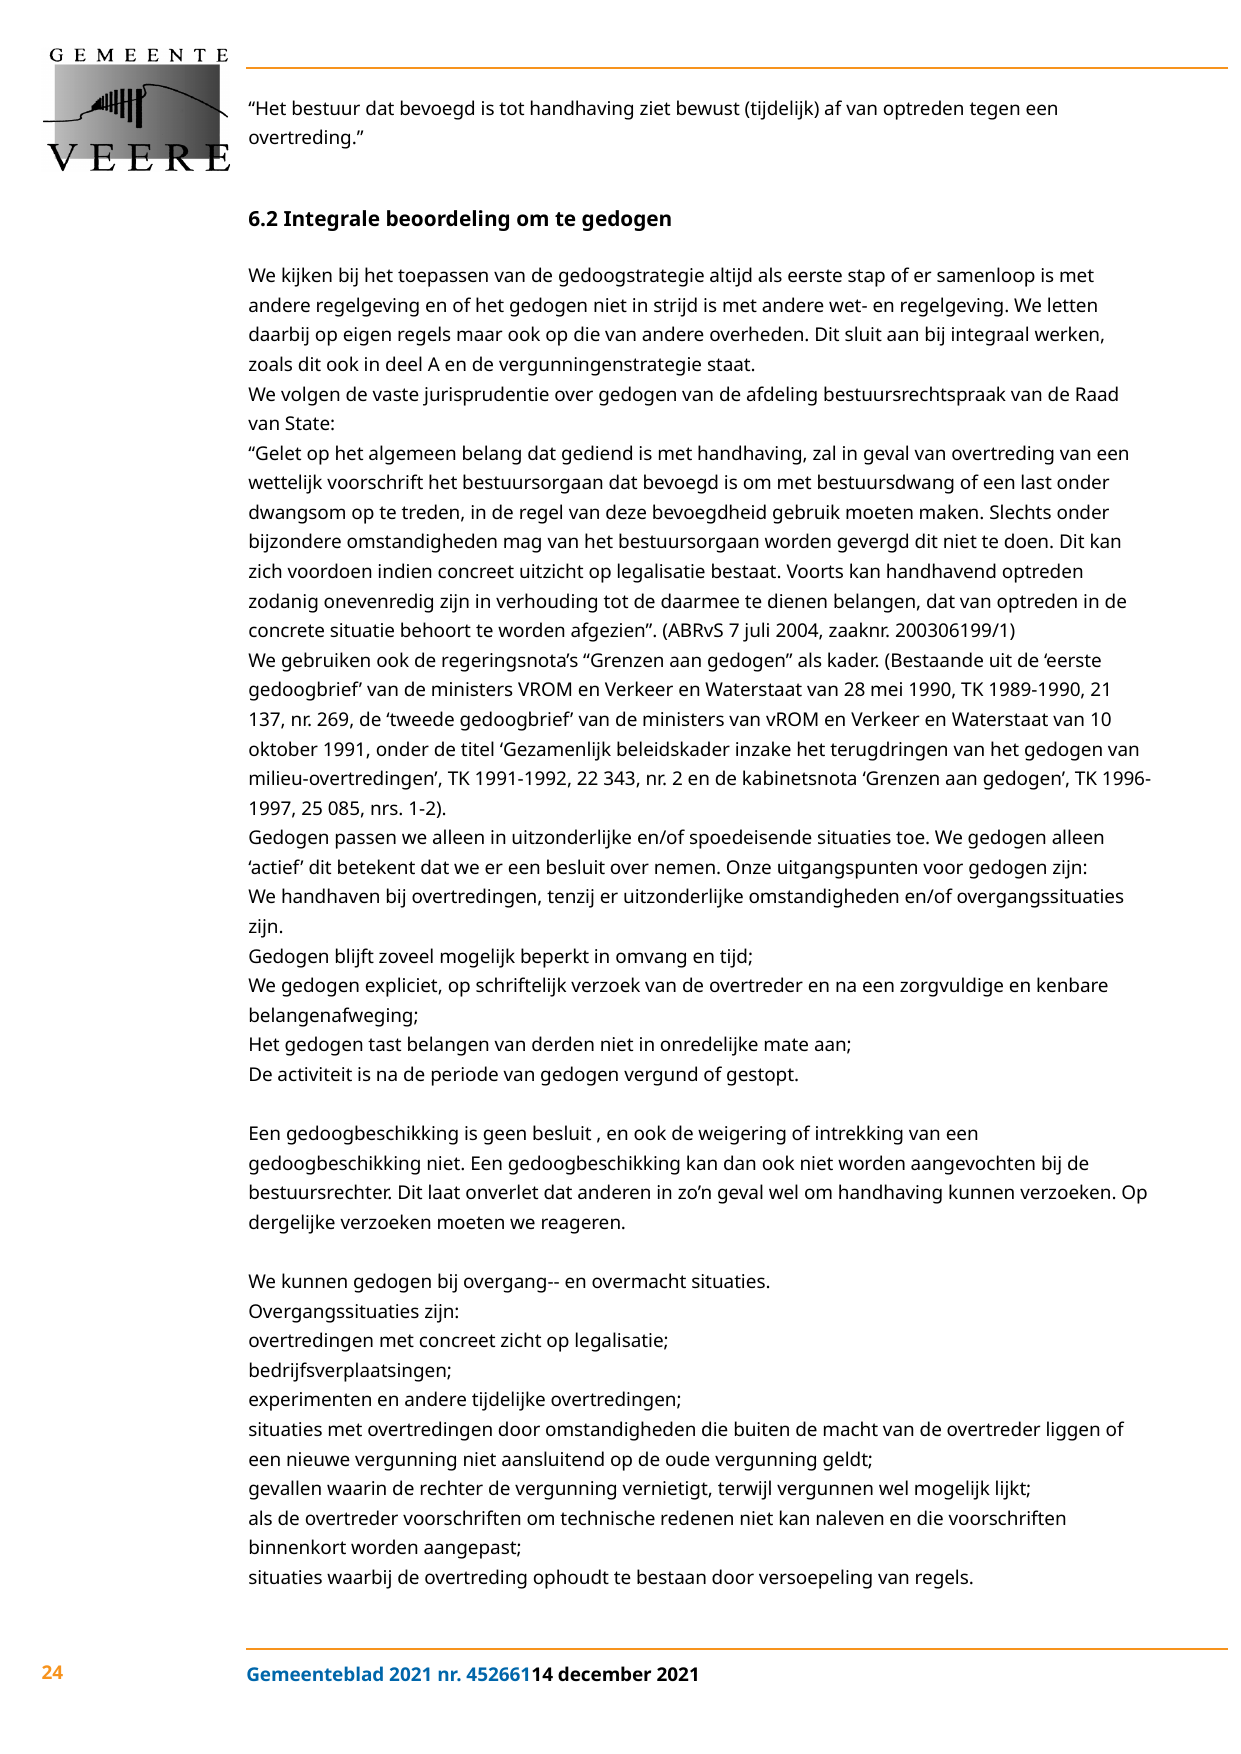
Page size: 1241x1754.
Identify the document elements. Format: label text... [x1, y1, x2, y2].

text experimenten en andere tijdelijke overtredingen; [248, 1387, 1152, 1412]
text We handhaven bij overtredingen, tenzij er uitzonderlijke omstandigheden en/of overgangssituaties zijn. [248, 884, 1152, 939]
text gevallen waarin de rechter de vergunning vernietigt, terwijl vergunnen wel mogelijk lijkt; [248, 1475, 1152, 1501]
text Het gedogen tast belangen van derden niet in onredelijke mate aan; [248, 1032, 1152, 1057]
text Overgangssituaties zijn: [248, 1298, 1152, 1323]
text De activiteit is na de periode van gedogen vergund of gestopt. [248, 1061, 1152, 1087]
text situaties waarbij de overtreding ophoudt te bestaan door versoepeling van regels. [248, 1564, 1152, 1590]
text als de overtreder voorschriften om technische redenen niet kan naleven en die voorschriften binnenkort worden aangepast; [248, 1505, 1152, 1560]
text overtredingen met concreet zicht op legalisatie; [248, 1327, 1152, 1353]
text We gebruiken ook de regeringsnota’s “Grenzen aan gedogen” als kader. (Bestaande uit de ‘eerste gedoogbrief’ van de ministers VROM en Verkeer en Waterstaat van 28 mei 1990, TK 1989-1990, 21 137, nr. 269, de ‘tweede gedoogbrief’ van de ministers van vROM en Verkeer en Waterstaat van 10 oktober 1991, onder de titel ‘Gezamenlijk beleidskader inzake het terugdringen van het gedogen van milieu-overtredingen’, TK 1991-1992, 22 343, nr. 2 en de kabinetsnota ‘Grenzen aan gedogen’, TK 1996-1997, 25 085, nrs. 1-2). [248, 647, 1152, 821]
text situaties met overtredingen door omstandigheden die buiten de macht van de overtreder liggen of een nieuwe vergunning niet aansluitend op de oude vergunning geldt; [248, 1416, 1152, 1471]
text “Het bestuur dat bevoegd is tot handhaving ziet bewust (tijdelijk) af van optreden tegen een overtreding.” [248, 95, 1152, 150]
text Gedogen passen we alleen in uitzonderlijke en/of spoedeisende situaties toe. We gedogen alleen ‘actief’ dit betekent dat we er een besluit over nemen. Onze uitgangspunten voor gedogen zijn: [248, 824, 1152, 880]
text Een gedoogbeschikking is geen besluit , en ook de weigering of intrekking van een gedoogbeschikking niet. Een gedoogbeschikking kan dan ook niet worden aangevochten bij de bestuursrechter. Dit laat onverlet dat anderen in zo’n geval wel om handhaving kunnen verzoeken. Op dergelijke verzoeken moeten we reageren. [248, 1120, 1152, 1235]
text 6.2 Integrale beoordeling om te gedogen [248, 204, 1152, 233]
text Gedogen blijft zoveel mogelijk beperkt in omvang en tijd; [248, 943, 1152, 968]
text We kunnen gedogen bij overgang-- en overmacht situaties. [248, 1268, 1152, 1294]
text We volgen de vaste jurisprudentie over gedogen van de afdeling bestuursrechtspraak van de Raad van State: [248, 381, 1152, 436]
text “Gelet op het algemeen belang dat gediend is met handhaving, zal in geval van overtreding van een wettelijk voorschrift het bestuursorgaan dat bevoegd is om met bestuursdwang of een last onder dwangsom op te treden, in de regel van deze bevoegdheid gebruik moeten maken. Slechts onder bijzondere omstandigheden mag van het bestuursorgaan worden gevergd dit niet te doen. Dit kan zich voordoen indien concreet uitzicht op legalisatie bestaat. Voorts kan handhavend optreden zodanig onevenredig zijn in verhouding tot de daarmee te dienen belangen, dat van optreden in de concrete situatie behoort te worden afgezien”. (ABRvS 7 juli 2004, zaaknr. 200306199/1) [248, 440, 1152, 643]
text We kijken bij het toepassen van de gedoogstrategie altijd als eerste stap of er samenloop is met andere regelgeving en of het gedogen niet in strijd is met andere wet- en regelgeving. We letten daarbij op eigen regels maar ook op die van andere overheden. Dit sluit aan bij integraal werken, zoals dit ook in deel A en de vergunningenstrategie staat. [248, 262, 1152, 377]
text bedrijfsverplaatsingen; [248, 1357, 1152, 1383]
picture [41, 47, 231, 172]
text We gedogen expliciet, op schriftelijk verzoek van de overtreder en na een zorgvuldige en kenbare belangenafweging; [248, 972, 1152, 1028]
